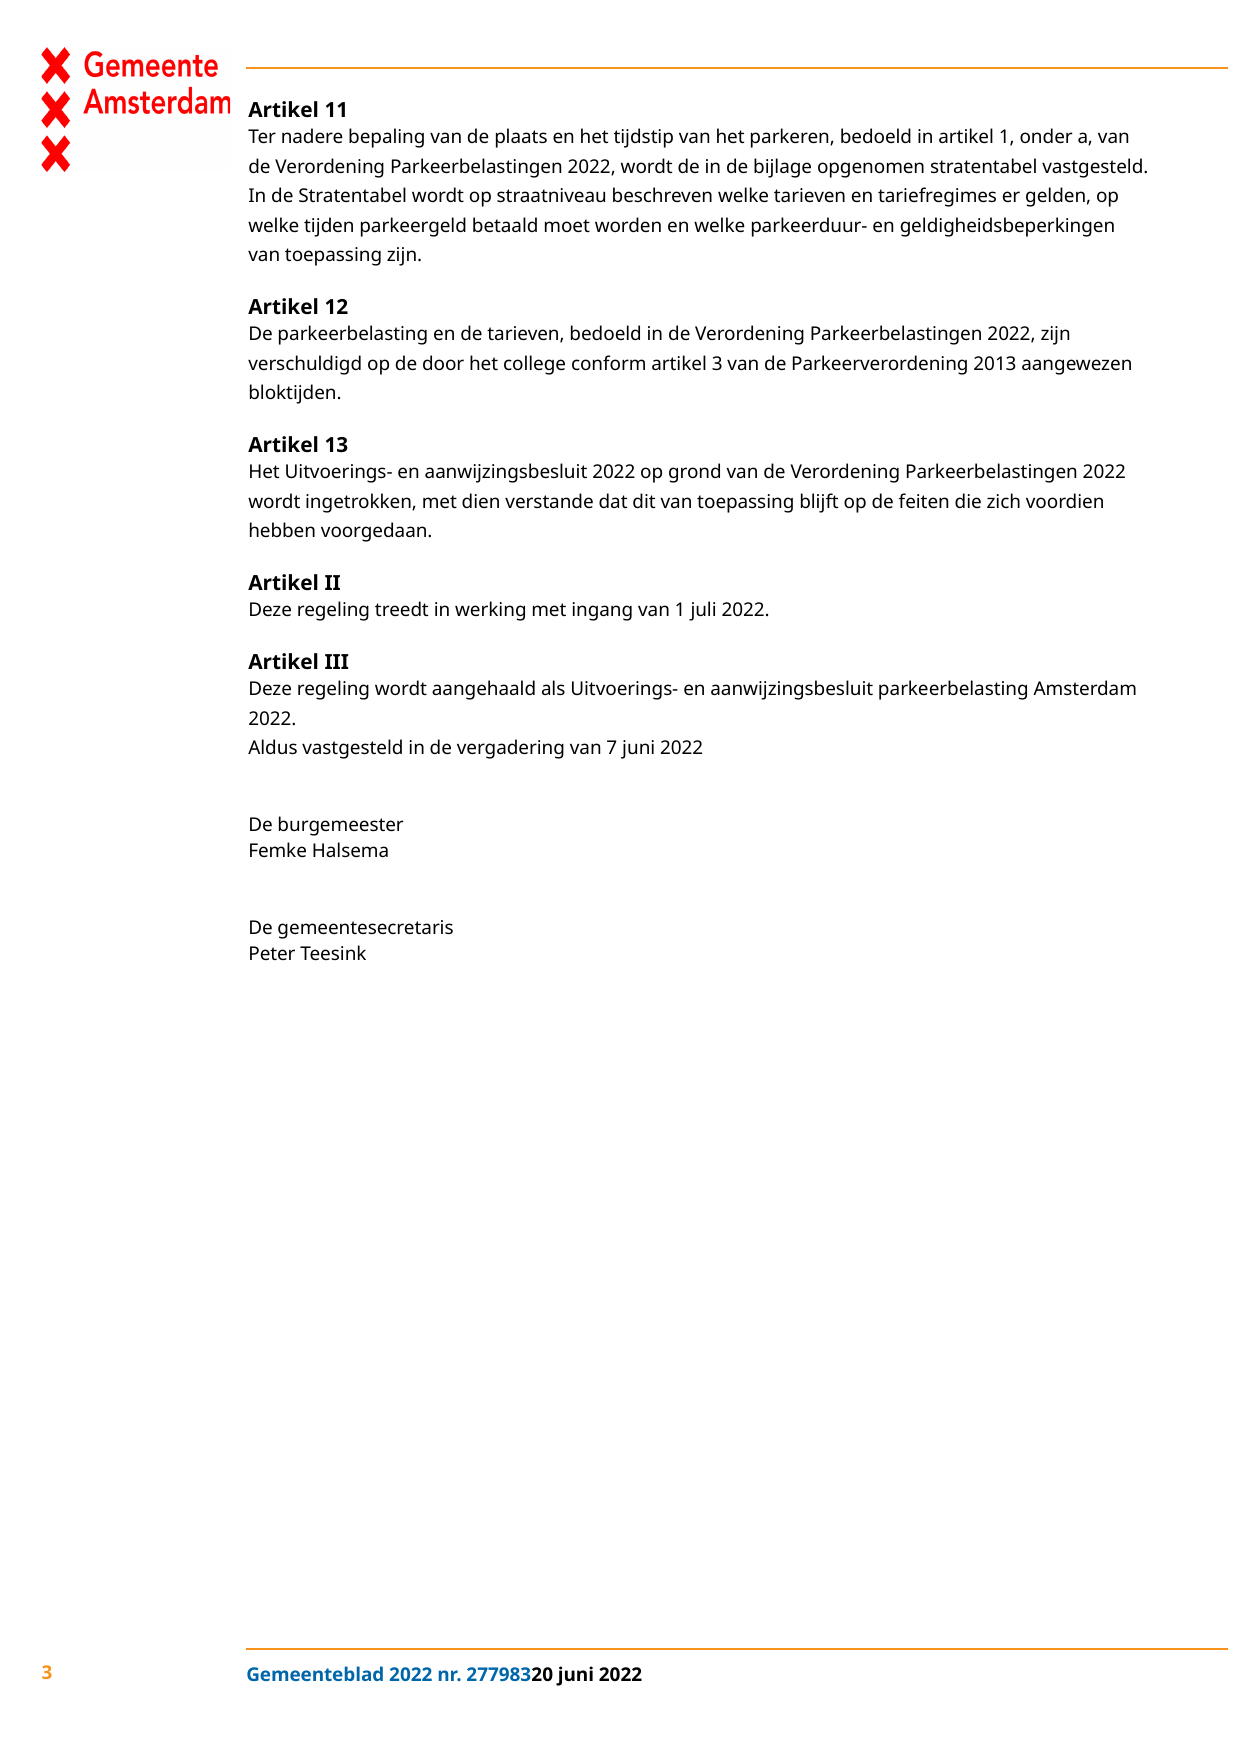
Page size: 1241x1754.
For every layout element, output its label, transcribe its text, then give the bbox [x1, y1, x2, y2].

text Peter Teesink [248, 940, 1152, 966]
text Artikel 11 [248, 95, 1152, 123]
text Het Uitvoerings- en aanwijzingsbesluit 2022 op grond van de Verordening Parkeerbelastingen 2022 wordt ingetrokken, met dien verstande dat dit van toepassing blijft op de feiten die zich voordien hebben voorgedaan. [248, 458, 1152, 543]
text Aldus vastgesteld in de vergadering van 7 juni 2022 [248, 734, 1152, 760]
text Artikel III [248, 647, 1152, 675]
text De burgemeester [248, 812, 1152, 837]
text Artikel 12 [248, 292, 1152, 320]
text Femke Halsema [248, 837, 1152, 863]
text Deze regeling treedt in werking met ingang van 1 juli 2022. [248, 596, 1152, 622]
text Artikel II [248, 568, 1152, 596]
picture [41, 47, 231, 172]
text De parkeerbelasting en de tarieven, bedoeld in de Verordening Parkeerbelastingen 2022, zijn verschuldigd op de door het college conform artikel 3 van de Parkeerverordening 2013 aangewezen bloktijden. [248, 320, 1152, 405]
text Artikel 13 [248, 430, 1152, 458]
text Ter nadere bepaling van de plaats en het tijdstip van het parkeren, bedoeld in artikel 1, onder a, van de Verordening Parkeerbelastingen 2022, wordt de in de bijlage opgenomen stratentabel vastgesteld. In de Stratentabel wordt op straatniveau beschreven welke tarieven en tariefregimes er gelden, op welke tijden parkeergeld betaald moet worden en welke parkeerduur- en geldigheidsbeperkingen van toepassing zijn. [248, 123, 1152, 267]
text De gemeentesecretaris [248, 914, 1152, 940]
text Deze regeling wordt aangehaald als Uitvoerings- en aanwijzingsbesluit parkeerbelasting Amsterdam 2022. [248, 675, 1152, 731]
